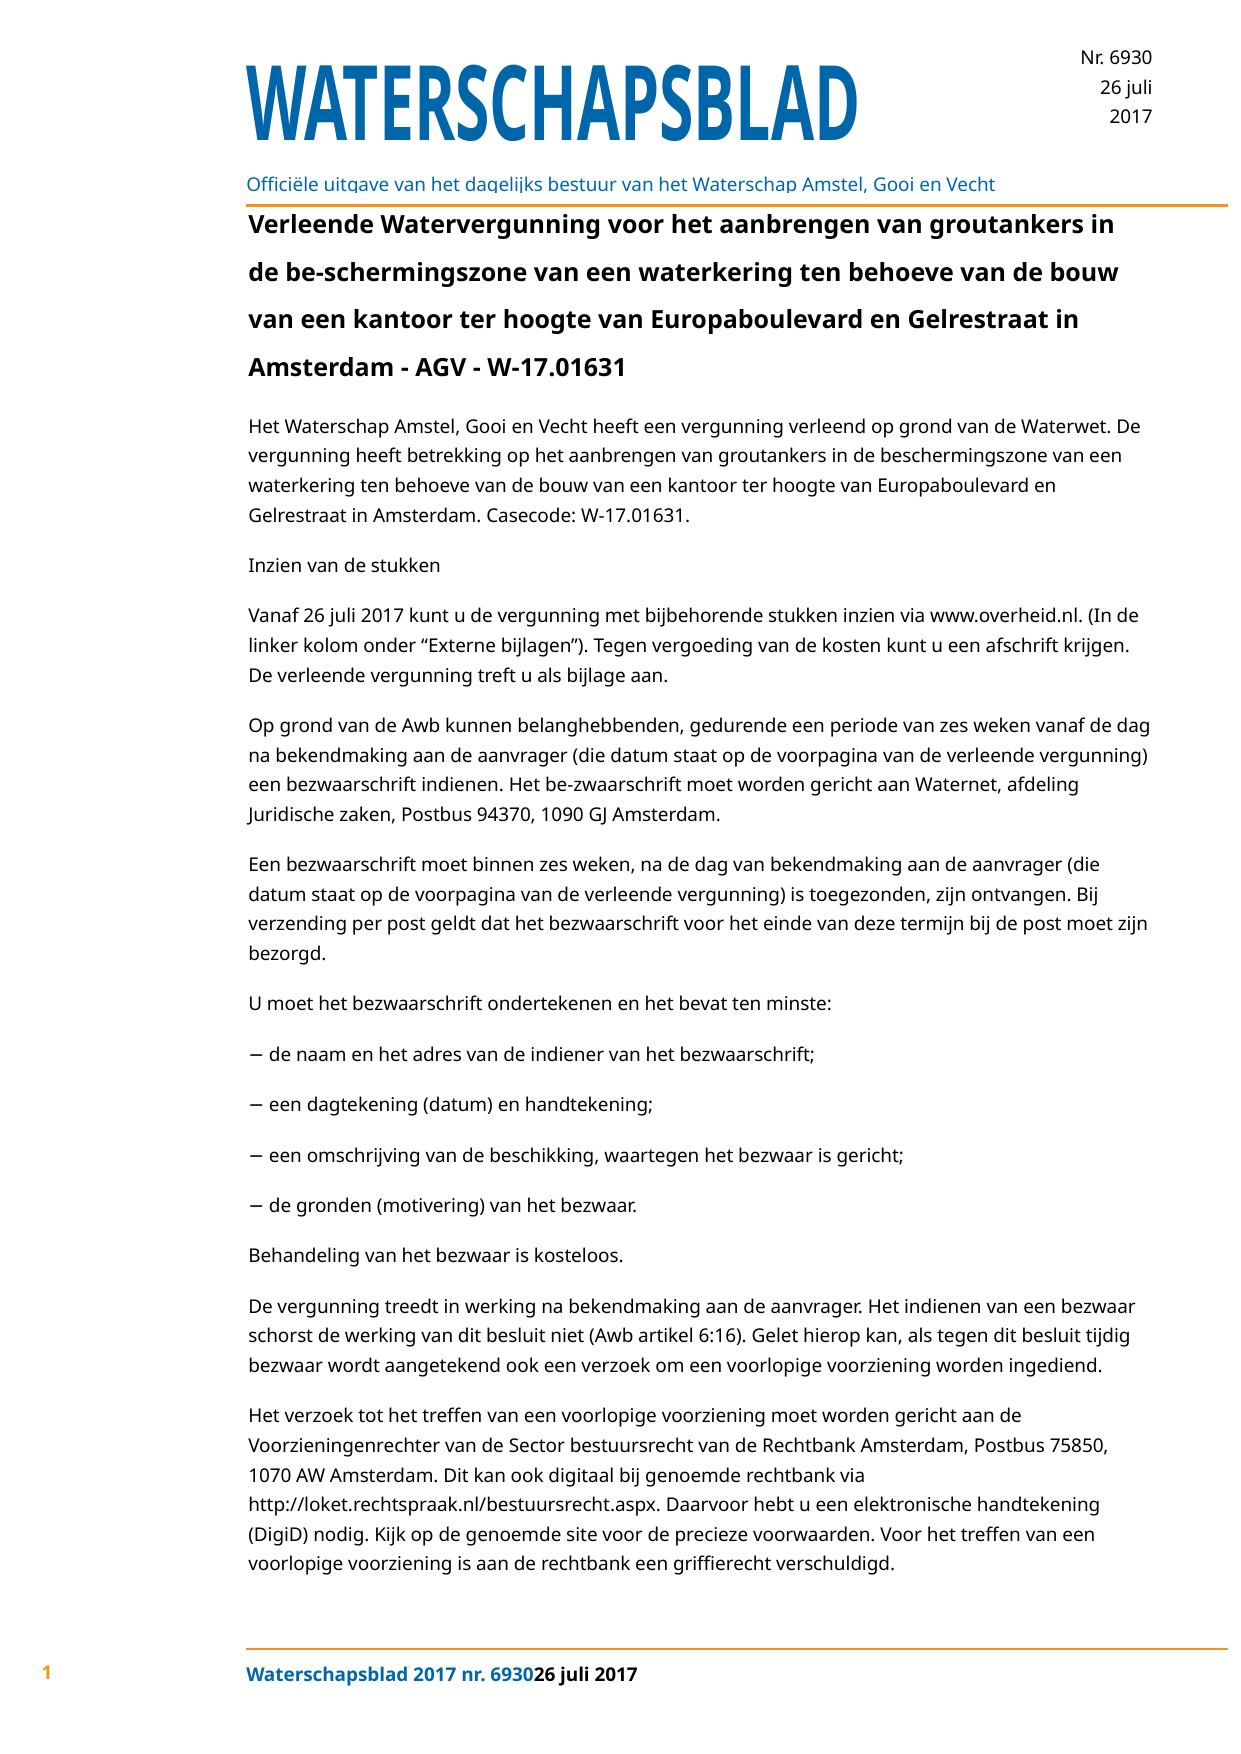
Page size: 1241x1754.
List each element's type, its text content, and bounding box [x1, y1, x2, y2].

text U moet het bezwaarschrift ondertekenen en het bevat ten minste: [248, 991, 1152, 1016]
text − een dagtekening (datum) en handtekening; [248, 1091, 1152, 1117]
text Inzien van de stukken [248, 552, 1152, 578]
picture [41, 47, 231, 172]
text De vergunning treedt in werking na bekendmaking aan de aanvrager. Het indienen van een bezwaar schorst de werking van dit besluit niet (Awb artikel 6:16). Gelet hierop kan, als tegen dit besluit tijdig bezwaar wordt aangetekend ook een verzoek om een voorlopige voorziening worden ingediend. [248, 1293, 1152, 1378]
text Op grond van de Awb kunnen belanghebbenden, gedurende een periode van zes weken vanaf de dag na bekendmaking aan de aanvrager (die datum staat op de voorpagina van de verleende vergunning) een bezwaarschrift indienen. Het be-zwaarschrift moet worden gericht aan Waternet, afdeling Juridische zaken, Postbus 94370, 1090 GJ Amsterdam. [248, 712, 1152, 827]
text Vanaf 26 juli 2017 kunt u de vergunning met bijbehorende stukken inzien via www.overheid.nl. (In de linker kolom onder “Externe bijlagen”). Tegen vergoeding van de kosten kunt u een afschrift krijgen. De verleende vergunning treft u als bijlage aan. [248, 603, 1152, 688]
text Het Waterschap Amstel, Gooi en Vecht heeft een vergunning verleend op grond van de Waterwet. De vergunning heeft betrekking op het aanbrengen van groutankers in de beschermingszone van een waterkering ten behoeve van de bouw van een kantoor ter hoogte van Europaboulevard en Gelrestraat in Amsterdam. Casecode: W-17.01631. [248, 413, 1152, 528]
text Behandeling van het bezwaar is kosteloos. [248, 1243, 1152, 1268]
text Het verzoek tot het treffen van een voorlopige voorziening moet worden gericht aan de Voorzieningenrechter van de Sector bestuursrecht van de Rechtbank Amsterdam, Postbus 75850, 1070 AW Amsterdam. Dit kan ook digitaal bij genoemde rechtbank via http://loket.rechtspraak.nl/bestuursrecht.aspx. Daarvoor hebt u een elektronische handtekening (DigiD) nodig. Kijk op de genoemde site voor de precieze voorwaarden. Voor het treffen van een voorlopige voorziening is aan de rechtbank een griffierecht verschuldigd. [248, 1403, 1152, 1576]
text − de naam en het adres van de indiener van het bezwaarschrift; [248, 1041, 1152, 1067]
text Een bezwaarschrift moet binnen zes weken, na de dag van bekendmaking aan de aanvrager (die datum staat op de voorpagina van de verleende vergunning) is toegezonden, zijn ontvangen. Bij verzending per post geldt dat het bezwaarschrift voor het einde van deze termijn bij de post moet zijn bezorgd. [248, 851, 1152, 966]
text − de gronden (motivering) van het bezwaar. [248, 1192, 1152, 1218]
text Verleende Watervergunning voor het aanbrengen van groutankers in de be-schermingszone van een waterkering ten behoeve van de bouw van een kantoor ter hoogte van Europaboulevard en Gelrestraat in Amsterdam - AGV - W-17.01631 [248, 207, 1152, 384]
text − een omschrijving van de beschikking, waartegen het bezwaar is gericht; [248, 1142, 1152, 1168]
